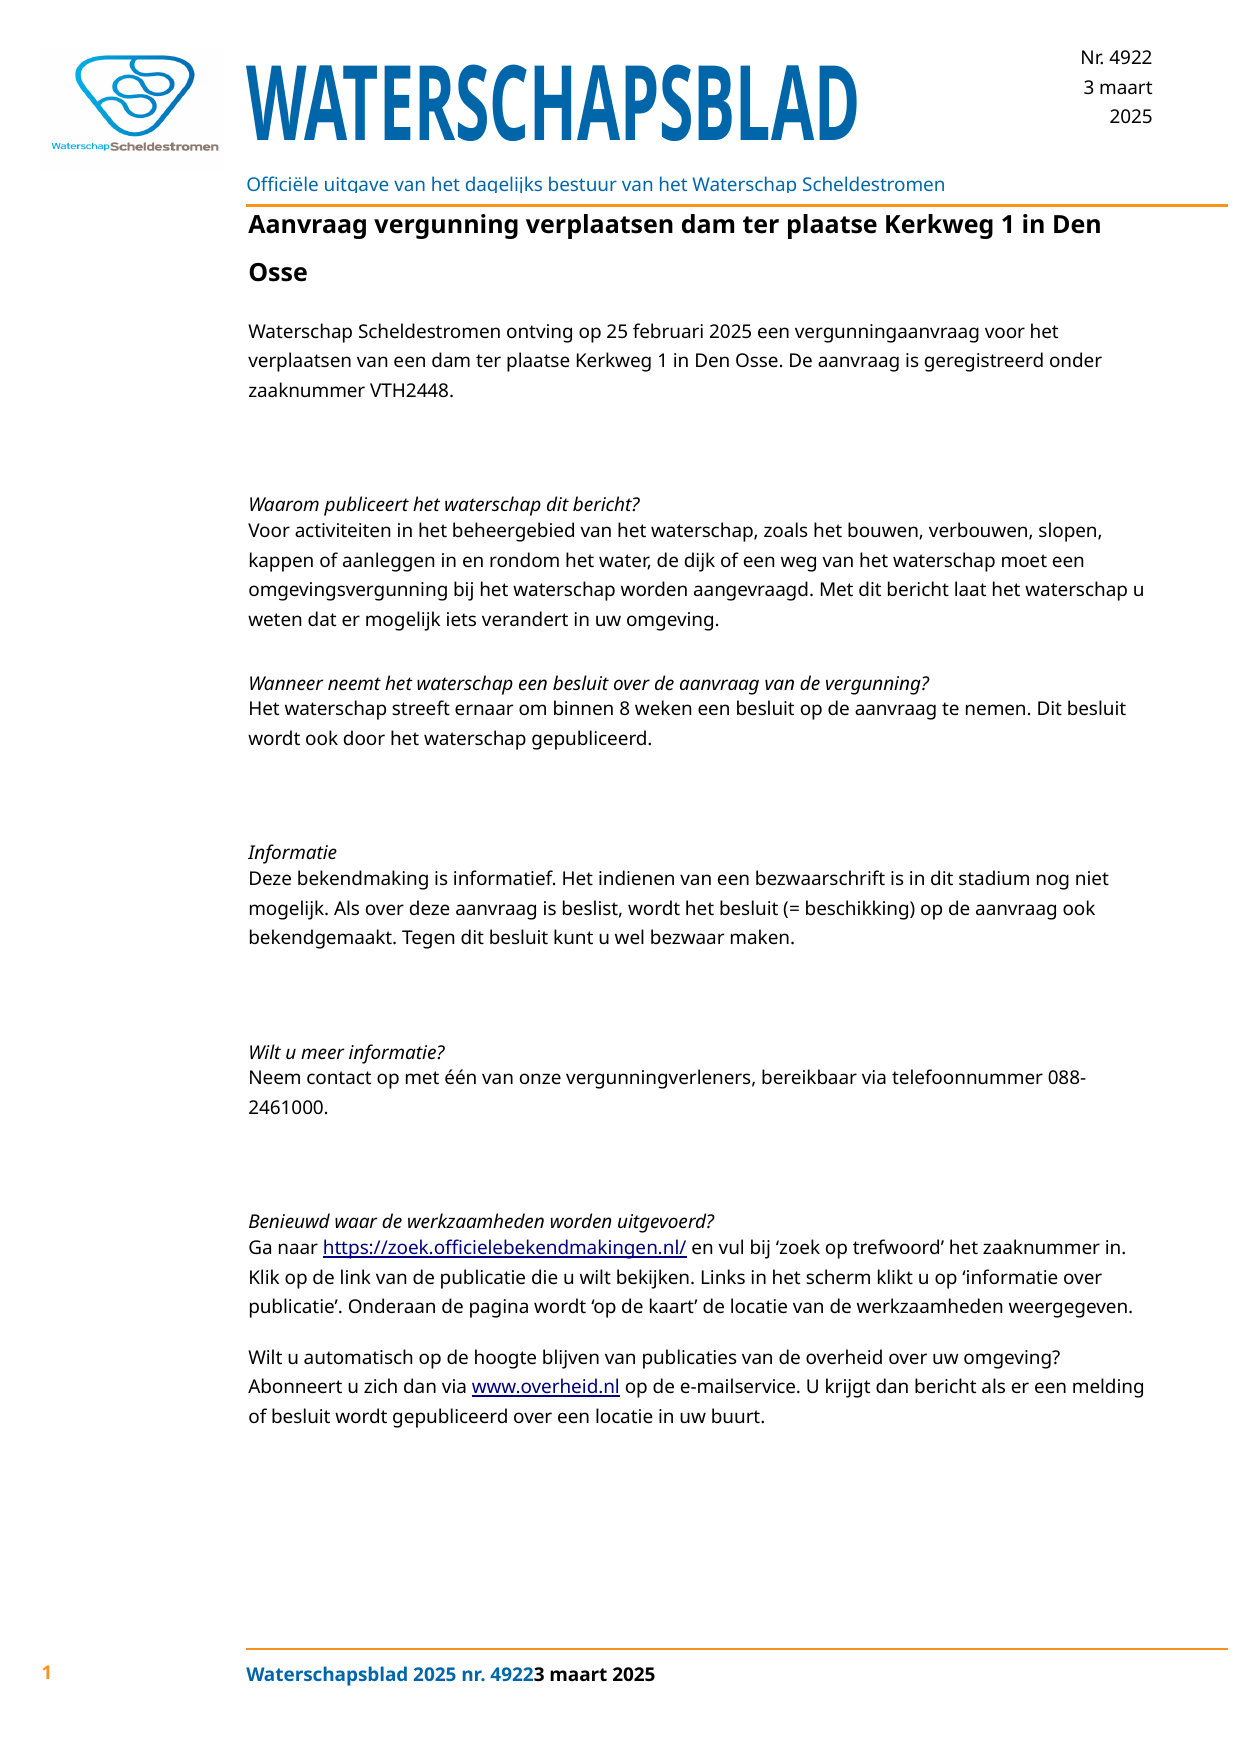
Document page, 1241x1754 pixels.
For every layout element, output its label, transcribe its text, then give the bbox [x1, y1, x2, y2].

text Informatie [248, 839, 1152, 865]
text Benieuwd waar de werkzaamheden worden uitgevoerd? [248, 1208, 1152, 1234]
text Aanvraag vergunning verplaatsen dam ter plaatse Kerkweg 1 in Den Osse [248, 207, 1152, 288]
text Waarom publiceert het waterschap dit bericht? [248, 491, 1152, 517]
picture [41, 47, 231, 172]
text Deze bekendmaking is informatief. Het indienen van een bezwaarschrift is in dit stadium nog niet mogelijk. Als over deze aanvraag is beslist, wordt het besluit (= beschikking) op de aanvraag ook bekendgemaakt. Tegen dit besluit kunt u wel bezwaar maken. [248, 865, 1152, 950]
text Ga naar https://zoek.officielebekendmakingen.nl/ en vul bij ‘zoek op trefwoord’ het zaaknummer in. Klik op de link van de publicatie die u wilt bekijken. Links in het scherm klikt u op ‘informatie over publicatie’. Onderaan de pagina wordt ‘op de kaart’ de locatie van de werkzaamheden weergegeven. [248, 1234, 1152, 1319]
text Voor activiteiten in het beheergebied van het waterschap, zoals het bouwen, verbouwen, slopen, kappen of aanleggen in en rondom het water, de dijk of een weg van het waterschap moet een omgevingsvergunning bij het waterschap worden aangevraagd. Met dit bericht laat het waterschap u weten dat er mogelijk iets verandert in uw omgeving. [248, 517, 1152, 632]
text Wilt u automatisch op de hoogte blijven van publicaties van de overheid over uw omgeving? Abonneert u zich dan via www.overheid.nl op de e-mailservice. U krijgt dan bericht als er een melding of besluit wordt gepubliceerd over een locatie in uw buurt. [248, 1344, 1152, 1429]
text Neem contact op met één van onze vergunningverleners, bereikbaar via telefoonnummer 088-2461000. [248, 1064, 1152, 1120]
text Wanneer neemt het waterschap een besluit over de aanvraag van de vergunning? [248, 670, 1152, 696]
text Waterschap Scheldestromen ontving op 25 februari 2025 een vergunningaanvraag voor het verplaatsen van een dam ter plaatse Kerkweg 1 in Den Osse. De aanvraag is geregistreerd onder zaaknummer VTH2448. [248, 318, 1152, 403]
text Wilt u meer informatie? [248, 1039, 1152, 1064]
text Het waterschap streeft ernaar om binnen 8 weken een besluit op de aanvraag te nemen. Dit besluit wordt ook door het waterschap gepubliceerd. [248, 696, 1152, 751]
